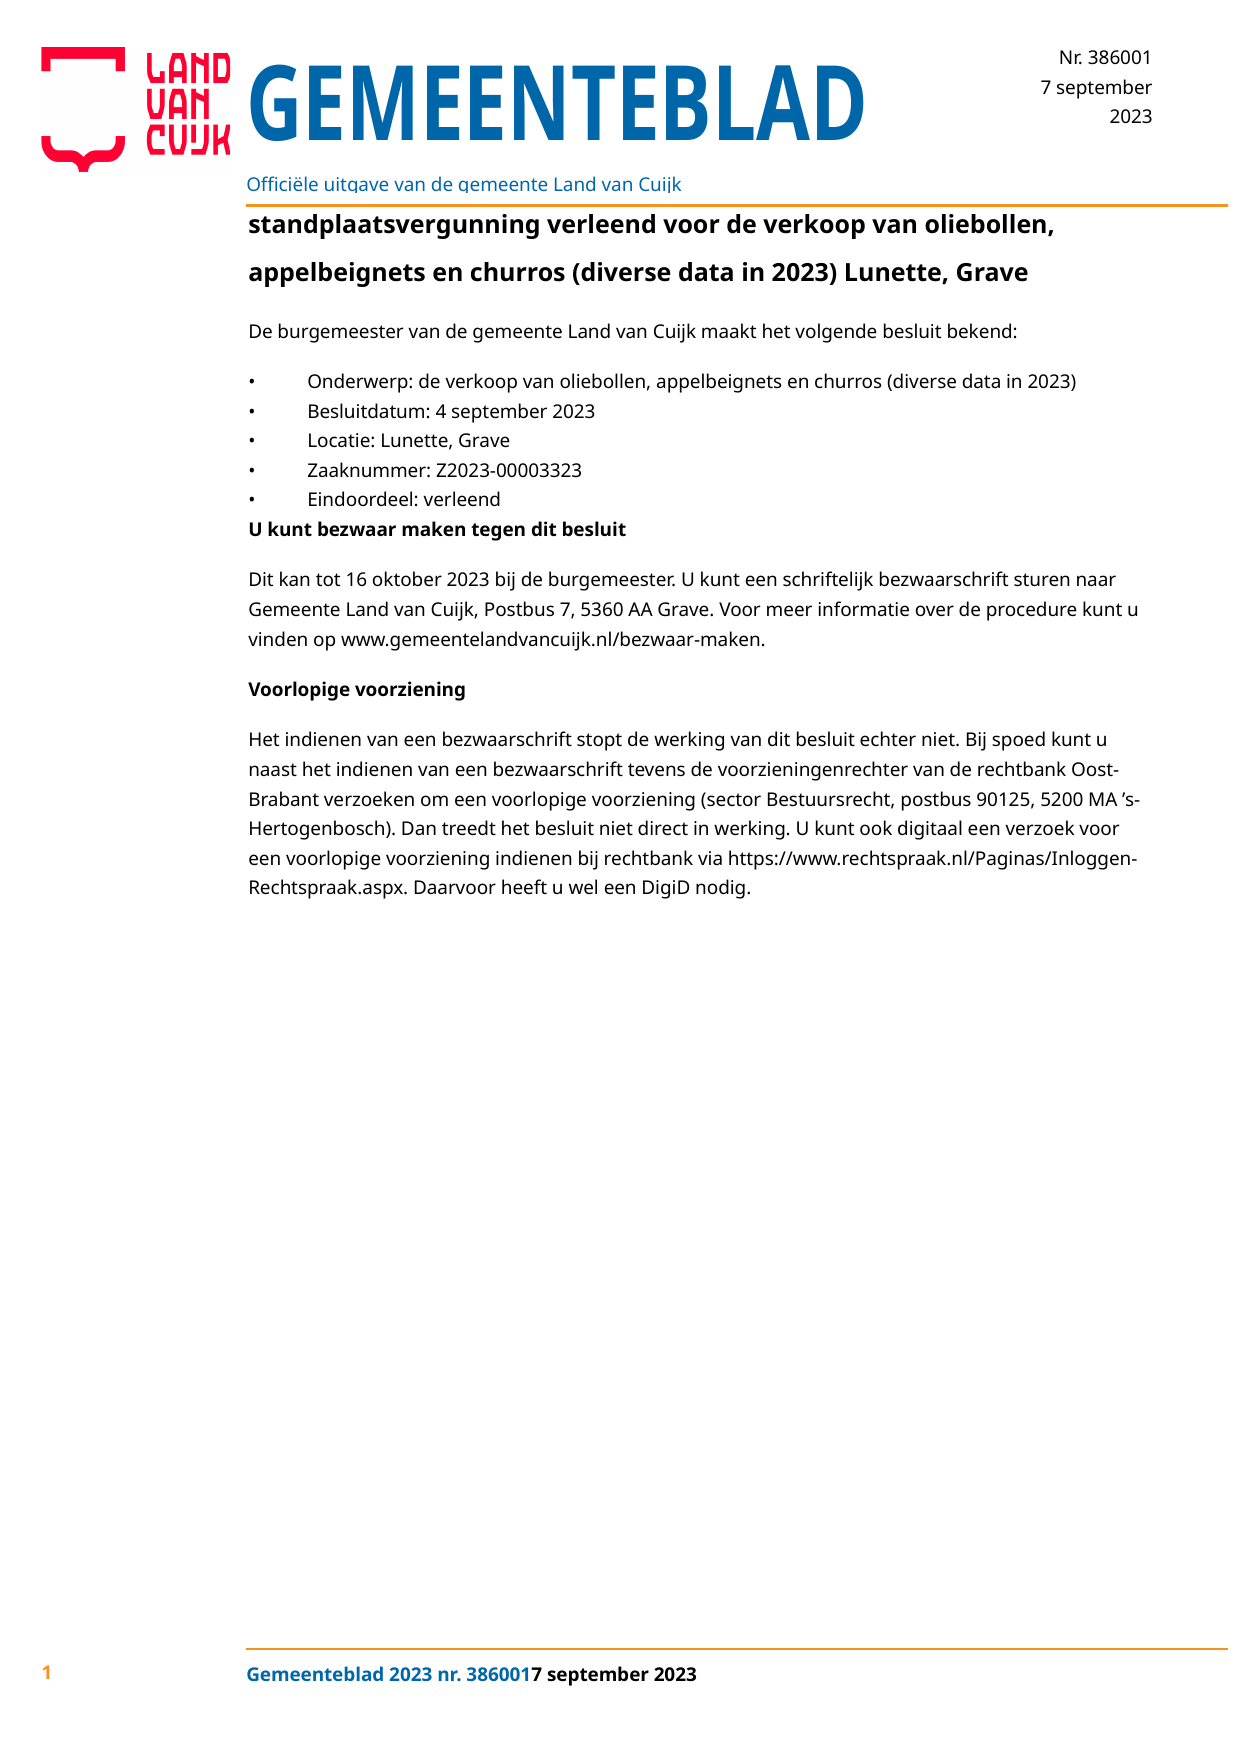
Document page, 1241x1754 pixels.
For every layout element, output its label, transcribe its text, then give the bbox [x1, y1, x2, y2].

list Zaaknummer: Z2023-00003323 [248, 457, 1152, 483]
list Onderwerp: de verkoop van oliebollen, appelbeignets en churros (diverse data in 2023) [248, 368, 1152, 394]
text Voorlopige voorziening [248, 676, 1152, 702]
text Dit kan tot 16 oktober 2023 bij de burgemeester. U kunt een schriftelijk bezwaarschrift sturen naar Gemeente Land van Cuijk, Postbus 7, 5360 AA Grave. Voor meer informatie over de procedure kunt u vinden op www.gemeentelandvancuijk.nl/bezwaar-maken. [248, 567, 1152, 652]
text U kunt bezwaar maken tegen dit besluit [248, 516, 1152, 542]
text De burgemeester van de gemeente Land van Cuijk maakt het volgende besluit bekend: [248, 318, 1152, 344]
text standplaatsvergunning verleend voor de verkoop van oliebollen, appelbeignets en churros (diverse data in 2023) Lunette, Grave [248, 207, 1152, 288]
list Eindoordeel: verleend [248, 487, 1152, 512]
picture [41, 47, 231, 172]
list Besluitdatum: 4 september 2023 [248, 398, 1152, 424]
text Het indienen van een bezwaarschrift stopt de werking van dit besluit echter niet. Bij spoed kunt u naast het indienen van een bezwaarschrift tevens de voorzieningenrechter van de rechtbank Oost-Brabant verzoeken om een voorlopige voorziening (sector Bestuursrecht, postbus 90125, 5200 MA ’s-Hertogenbosch). Dan treedt het besluit niet direct in werking. U kunt ook digitaal een verzoek voor een voorlopige voorziening indienen bij rechtbank via https://www.rechtspraak.nl/Paginas/Inloggen-Rechtspraak.aspx. Daarvoor heeft u wel een DigiD nodig. [248, 727, 1152, 900]
list Locatie: Lunette, Grave [248, 427, 1152, 453]
